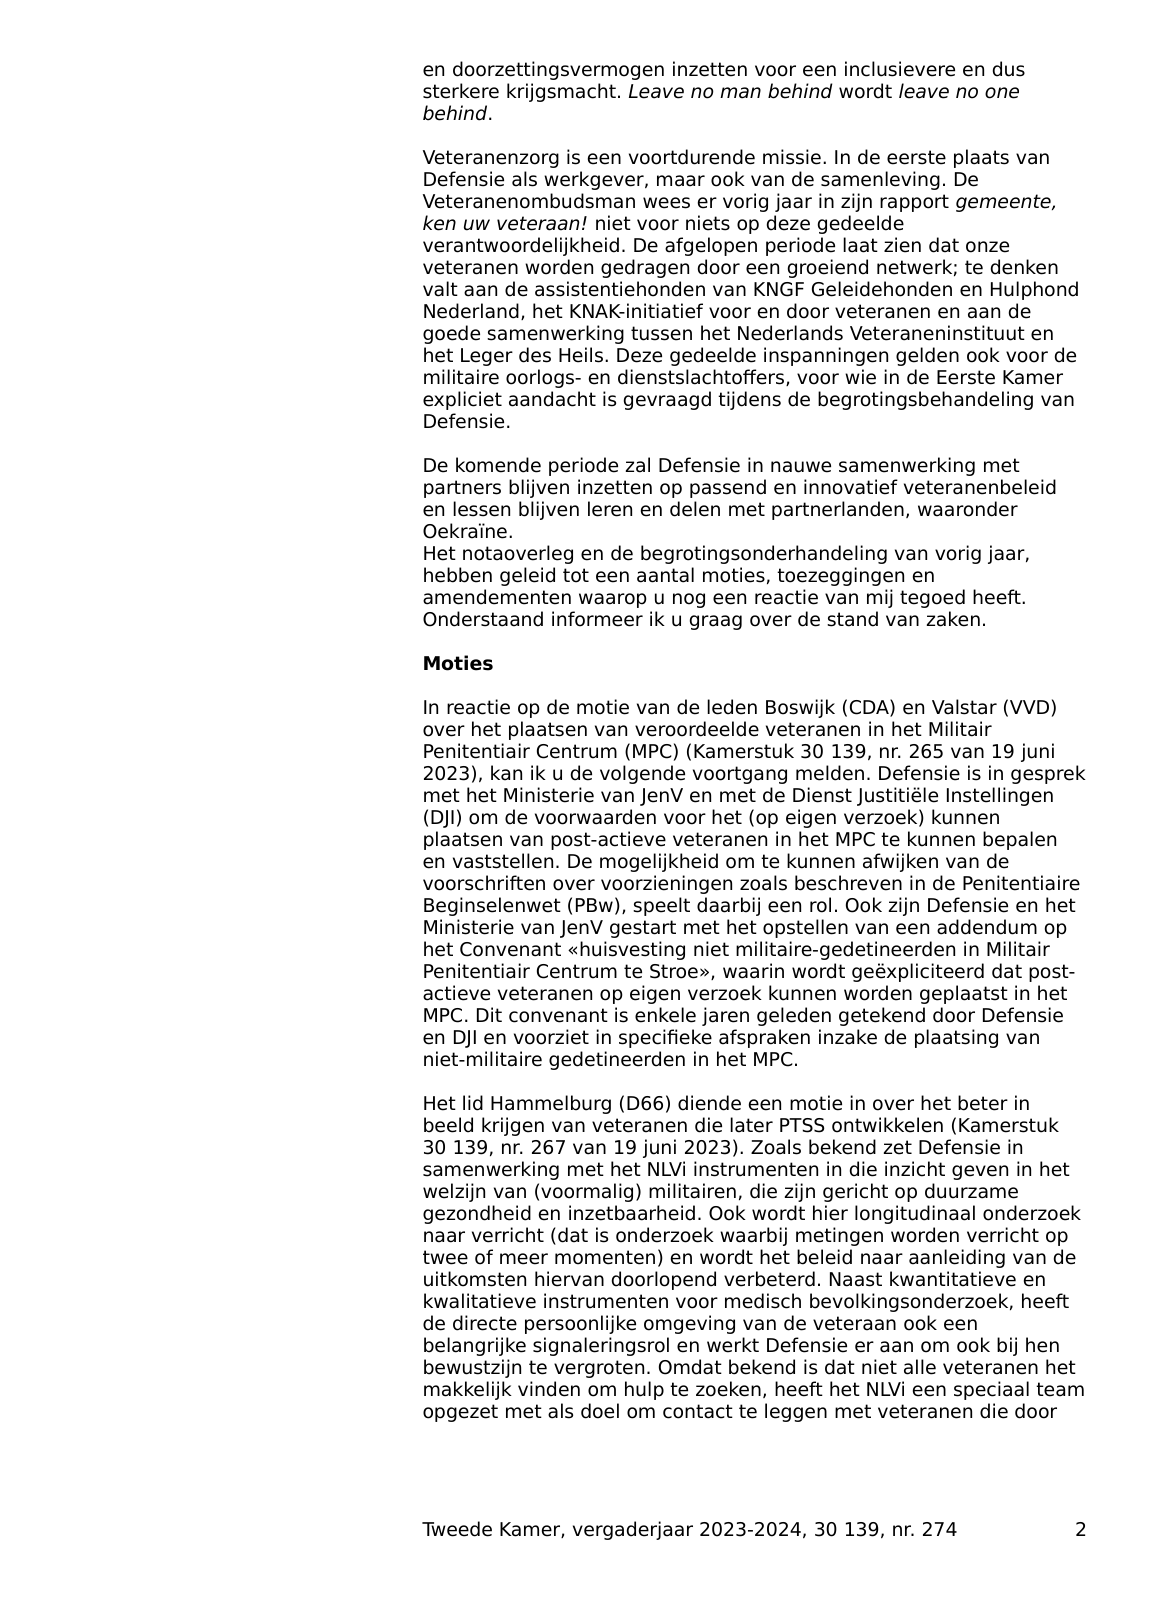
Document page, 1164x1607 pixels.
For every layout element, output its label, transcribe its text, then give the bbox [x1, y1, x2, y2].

subtitle Moties [422, 653, 1087, 675]
text en doorzettingsvermogen inzetten voor een inclusievere en dus sterkere krijgsmacht. Leave no man behind wordt leave no one behind. [422, 59, 1087, 125]
text Veteranenzorg is een voortdurende missie. In de eerste plaats van Defensie als werkgever, maar ook van de samenleving. De Veteranenombudsman wees er vorig jaar in zijn rapport gemeente, ken uw veteraan! niet voor niets op deze gedeelde verantwoordelijkheid. De afgelopen periode laat zien dat onze veteranen worden gedragen door een groeiend netwerk; te denken valt aan de assistentiehonden van KNGF Geleidehonden en Hulphond Nederland, het KNAK-initiatief voor en door veteranen en aan de goede samenwerking tussen het Nederlands Veteraneninstituut en het Leger des Heils. Deze gedeelde inspanningen gelden ook voor de militaire oorlogs- en dienstslachtoffers, voor wie in de Eerste Kamer expliciet aandacht is gevraagd tijdens de begrotingsbehandeling van Defensie. [422, 147, 1087, 433]
text In reactie op de motie van de leden Boswijk (CDA) en Valstar (VVD) over het plaatsen van veroordeelde veteranen in het Militair Penitentiair Centrum (MPC) (Kamerstuk 30 139, nr. 265 van 19 juni 2023), kan ik u de volgende voortgang melden. Defensie is in gesprek met het Ministerie van JenV en met de Dienst Justitiële Instellingen (DJI) om de voorwaarden voor het (op eigen verzoek) kunnen plaatsen van post-actieve veteranen in het MPC te kunnen bepalen en vaststellen. De mogelijkheid om te kunnen afwijken van de voorschriften over voorzieningen zoals beschreven in de Penitentiaire Beginselenwet (PBw), speelt daarbij een rol. Ook zijn Defensie en het Ministerie van JenV gestart met het opstellen van een addendum op het Convenant «huisvesting niet militaire-gedetineerden in Militair Penitentiair Centrum te Stroe», waarin wordt geëxpliciteerd dat post-actieve veteranen op eigen verzoek kunnen worden geplaatst in het MPC. Dit convenant is enkele jaren geleden getekend door Defensie en DJI en voorziet in specifieke afspraken inzake de plaatsing van niet-militaire gedetineerden in het MPC. [422, 697, 1087, 1071]
text De komende periode zal Defensie in nauwe samenwerking met partners blijven inzetten op passend en innovatief veteranenbeleid en lessen blijven leren en delen met partnerlanden, waaronder Oekraïne. [422, 455, 1087, 543]
text Het notaoverleg en de begrotingsonderhandeling van vorig jaar, hebben geleid tot een aantal moties, toezeggingen en amendementen waarop u nog een reactie van mij tegoed heeft. Onderstaand informeer ik u graag over de stand van zaken. [422, 543, 1087, 631]
text Het lid Hammelburg (D66) diende een motie in over het beter in beeld krijgen van veteranen die later PTSS ontwikkelen (Kamerstuk 30 139, nr. 267 van 19 juni 2023). Zoals bekend zet Defensie in samenwerking met het NLVi instrumenten in die inzicht geven in het welzijn van (voormalig) militairen, die zijn gericht op duurzame gezondheid en inzetbaarheid. Ook wordt hier longitudinaal onderzoek naar verricht (dat is onderzoek waarbij metingen worden verricht op twee of meer momenten) en wordt het beleid naar aanleiding van de uitkomsten hiervan doorlopend verbeterd. Naast kwantitatieve en kwalitatieve instrumenten voor medisch bevolkingsonderzoek, heeft de directe persoonlijke omgeving van de veteraan ook een belangrijke signaleringsrol en werkt Defensie er aan om ook bij hen bewustzijn te vergroten. Omdat bekend is dat niet alle veteranen het makkelijk vinden om hulp te zoeken, heeft het NLVi een speciaal team opgezet met als doel om contact te leggen met veteranen die door [422, 1093, 1087, 1423]
